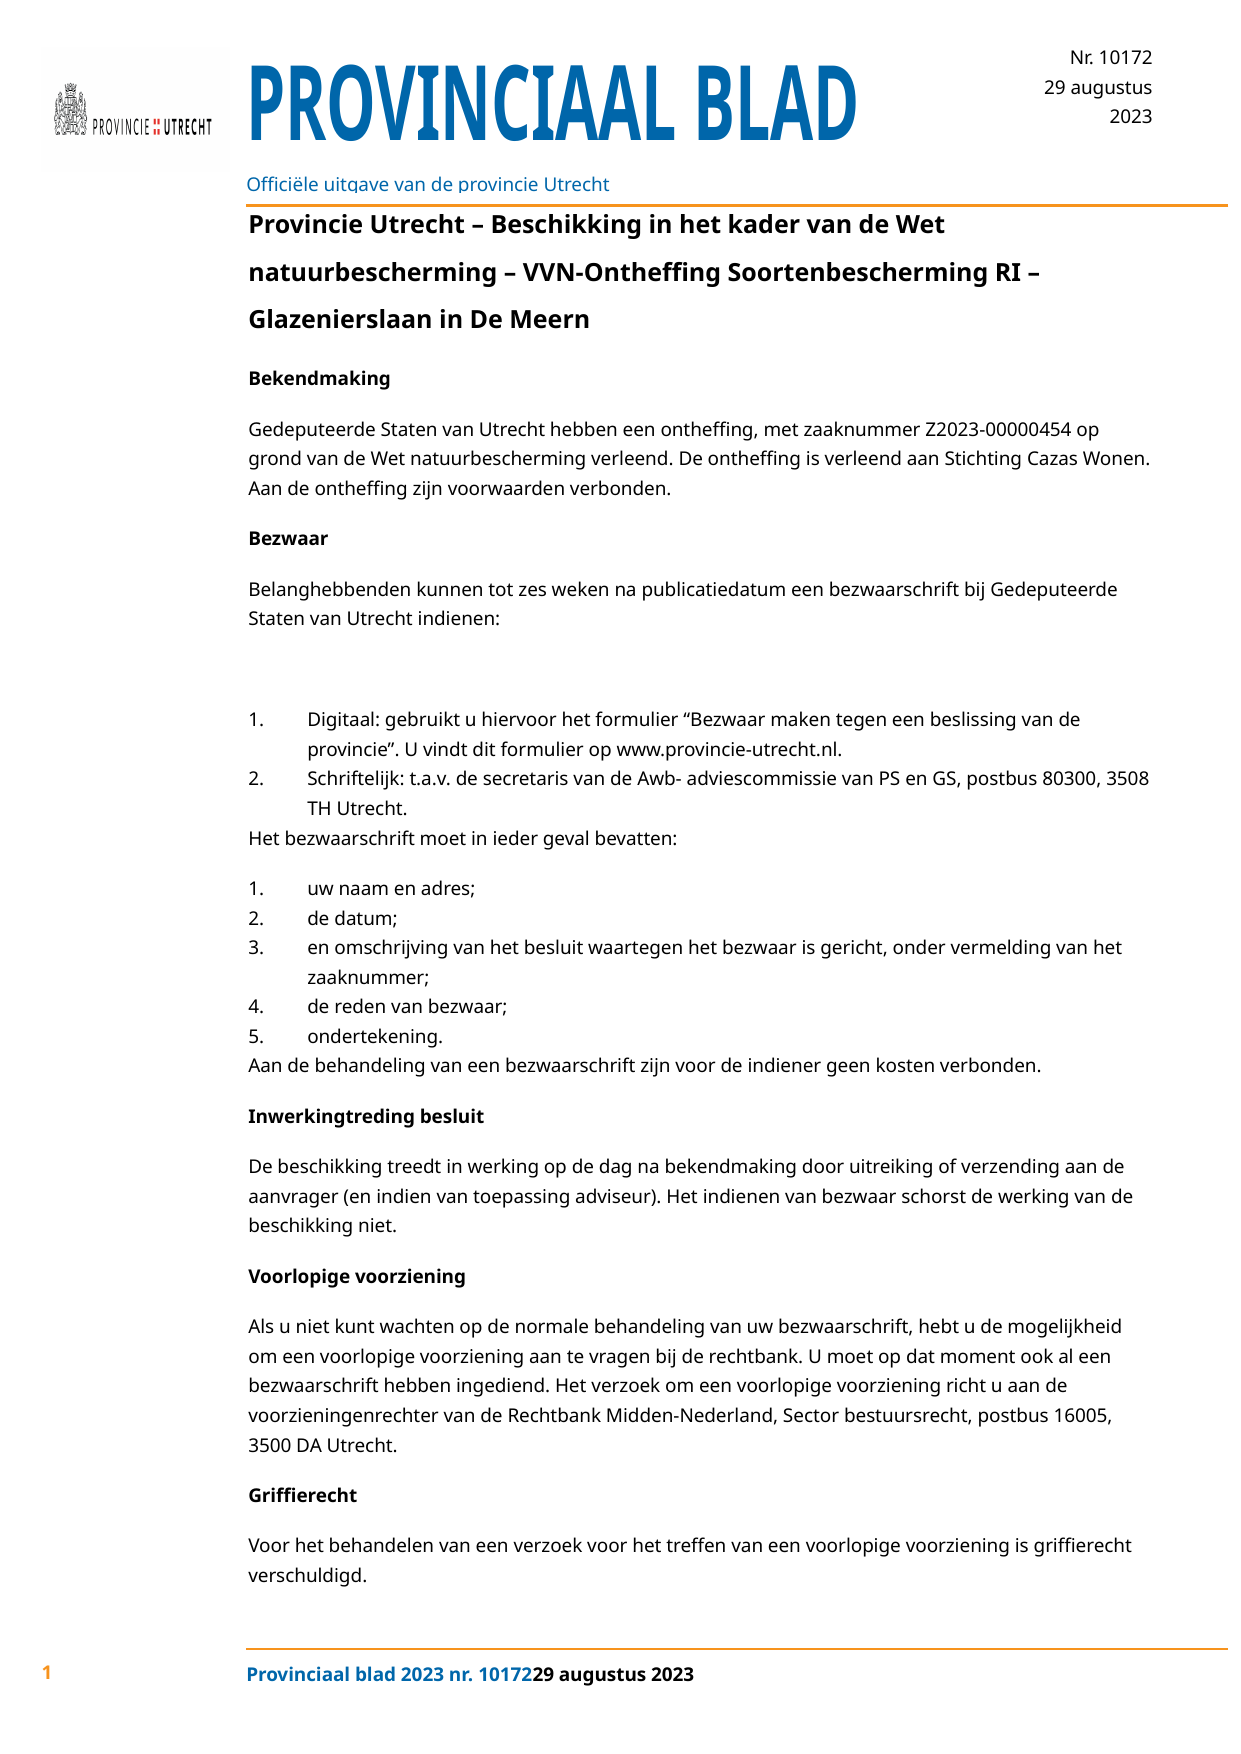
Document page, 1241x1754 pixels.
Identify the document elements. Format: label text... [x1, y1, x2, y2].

text Aan de behandeling van een bezwaarschrift zijn voor de indiener geen kosten verbonden. [248, 1053, 1152, 1078]
text Inwerkingtreding besluit [248, 1103, 1152, 1129]
text De beschikking treedt in werking op de dag na bekendmaking door uitreiking of verzending aan de aanvrager (en indien van toepassing adviseur). Het indienen van bezwaar schorst de werking van de beschikking niet. [248, 1153, 1152, 1238]
text Het bezwaarschrift moet in ieder geval bevatten: [248, 825, 1152, 850]
text Belanghebbenden kunnen tot zes weken na publicatiedatum een bezwaarschrift bij Gedeputeerde Staten van Utrecht indienen: [248, 576, 1152, 631]
list Digitaal: gebruikt u hiervoor het formulier “Bezwaar maken tegen een beslissing van de provincie”. U vindt dit formulier op www.provincie-utrecht.nl. [248, 706, 1152, 762]
text Bezwaar [248, 526, 1152, 551]
text Bekendmaking [248, 366, 1152, 391]
list Schriftelijk: t.a.v. de secretaris van de Awb- adviescommissie van PS en GS, postbus 80300, 3508 TH Utrecht. [248, 766, 1152, 821]
picture [41, 47, 231, 172]
list de datum; [248, 905, 1152, 930]
text Voor het behandelen van een verzoek voor het treffen van een voorlopige voorziening is griffierecht verschuldigd. [248, 1533, 1152, 1588]
text Griffierecht [248, 1482, 1152, 1508]
text Voorlopige voorziening [248, 1263, 1152, 1289]
list uw naam en adres; [248, 875, 1152, 901]
list en omschrijving van het besluit waartegen het bezwaar is gericht, onder vermelding van het zaaknummer; [248, 934, 1152, 989]
text Gedeputeerde Staten van Utrecht hebben een ontheffing, met zaaknummer Z2023-00000454 op grond van de Wet natuurbescherming verleend. De ontheffing is verleend aan Stichting Cazas Wonen. Aan de ontheffing zijn voorwaarden verbonden. [248, 416, 1152, 501]
list ondertekening. [248, 1023, 1152, 1049]
list de reden van bezwaar; [248, 993, 1152, 1019]
text Als u niet kunt wachten op de normale behandeling van uw bezwaarschrift, hebt u de mogelijkheid om een voorlopige voorziening aan te vragen bij de rechtbank. U moet op dat moment ook al een bezwaarschrift hebben ingediend. Het verzoek om een voorlopige voorziening richt u aan de voorzieningenrechter van de Rechtbank Midden-Nederland, Sector bestuursrecht, postbus 16005, 3500 DA Utrecht. [248, 1313, 1152, 1457]
text Provincie Utrecht – Beschikking in het kader van de Wet natuurbescherming – VVN-Ontheffing Soortenbescherming RI – Glazenierslaan in De Meern [248, 207, 1152, 336]
